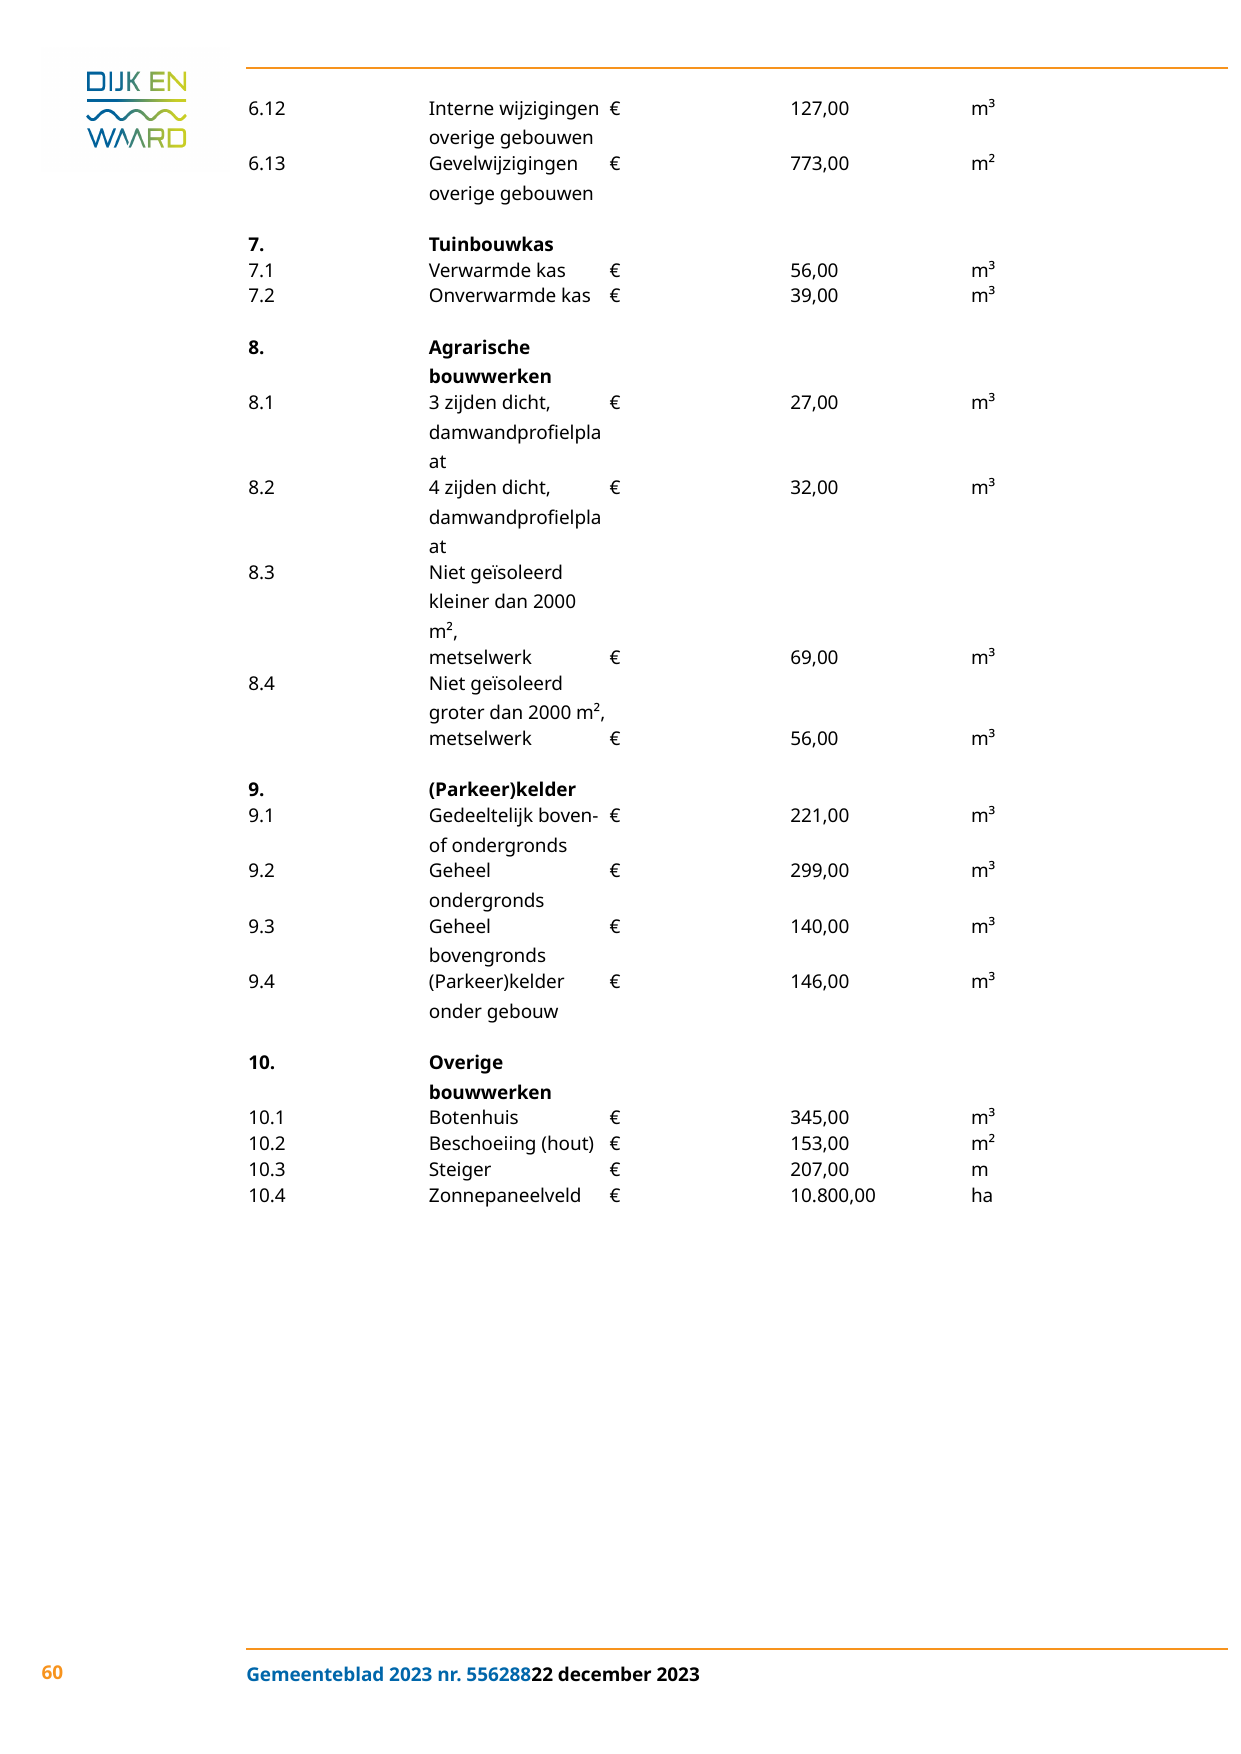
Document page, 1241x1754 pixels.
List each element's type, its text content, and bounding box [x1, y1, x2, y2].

table_cell [790, 205, 971, 231]
table_cell 10. [248, 1049, 429, 1104]
table_cell 10.2 [248, 1130, 429, 1156]
table_cell [429, 1024, 609, 1049]
table_cell € [609, 968, 790, 1023]
table_cell 7.1 [248, 257, 429, 283]
table_cell 7. [248, 231, 429, 257]
table_cell Steiger [429, 1156, 609, 1182]
table_cell [609, 670, 790, 725]
table_cell € [609, 644, 790, 670]
table_cell 8.3 [248, 559, 429, 644]
table_cell € [609, 802, 790, 858]
table_cell m³ [971, 802, 1152, 858]
table_cell € [609, 858, 790, 913]
table_cell [971, 670, 1152, 725]
table_cell Onverwarmde kas [429, 283, 609, 308]
table_cell € [609, 725, 790, 751]
table_cell 39,00 [790, 283, 971, 308]
table_cell 153,00 [790, 1130, 971, 1156]
table_cell Zonnepaneelveld [429, 1182, 609, 1207]
table_cell m³ [971, 95, 1152, 150]
table_cell m³ [971, 1105, 1152, 1130]
table_cell [609, 308, 790, 334]
table_cell € [609, 474, 790, 559]
table_cell 32,00 [790, 474, 971, 559]
table_cell 221,00 [790, 802, 971, 858]
table_cell [248, 725, 429, 751]
table_cell m [971, 1156, 1152, 1182]
table_cell Niet geïsoleerd kleiner dan 2000 m², [429, 559, 609, 644]
table_cell m³ [971, 968, 1152, 1023]
table_cell [609, 751, 790, 777]
table_cell [429, 205, 609, 231]
table_cell [790, 1049, 971, 1104]
table_cell m³ [971, 858, 1152, 913]
table_cell [248, 751, 429, 777]
table_cell [790, 751, 971, 777]
table_cell € [609, 150, 790, 205]
table_cell [609, 1024, 790, 1049]
table_cell 27,00 [790, 389, 971, 474]
table_cell (Parkeer)kelder onder gebouw [429, 968, 609, 1023]
table_cell 6.13 [248, 150, 429, 205]
table_cell m² [971, 1130, 1152, 1156]
table_cell € [609, 389, 790, 474]
table_cell metselwerk [429, 644, 609, 670]
table_cell 8. [248, 334, 429, 389]
table_cell Interne wijzigingen overige gebouwen [429, 95, 609, 150]
table_cell Geheel ondergronds [429, 858, 609, 913]
table_cell Gedeeltelijk boven- of ondergronds [429, 802, 609, 858]
table_cell [609, 559, 790, 644]
table_cell 4 zijden dicht, damwandprofielplaat [429, 474, 609, 559]
table_cell 56,00 [790, 725, 971, 751]
table_cell € [609, 1182, 790, 1207]
table_cell Gevelwijzigingen overige gebouwen [429, 150, 609, 205]
table_cell Beschoeiing (hout) [429, 1130, 609, 1156]
table_cell 299,00 [790, 858, 971, 913]
table_cell Agrarische bouwwerken [429, 334, 609, 389]
table_cell [971, 231, 1152, 257]
table_cell [971, 1049, 1152, 1104]
table_cell [248, 308, 429, 334]
table_cell 10.4 [248, 1182, 429, 1207]
table_cell 6.12 [248, 95, 429, 150]
table_cell m³ [971, 389, 1152, 474]
table_cell [609, 205, 790, 231]
table_cell Geheel bovengronds [429, 913, 609, 968]
table_cell m² [971, 150, 1152, 205]
table_cell 146,00 [790, 968, 971, 1023]
table_cell Niet geïsoleerd groter dan 2000 m², [429, 670, 609, 725]
table_cell m³ [971, 725, 1152, 751]
table_cell 140,00 [790, 913, 971, 968]
table_cell [971, 751, 1152, 777]
table_cell 345,00 [790, 1105, 971, 1130]
table_cell [790, 559, 971, 644]
table_cell [971, 1024, 1152, 1049]
table_cell 773,00 [790, 150, 971, 205]
table_cell € [609, 95, 790, 150]
table_cell 10.800,00 [790, 1182, 971, 1207]
picture [41, 47, 231, 172]
table_cell m³ [971, 257, 1152, 283]
table_cell [971, 559, 1152, 644]
table_cell 9.3 [248, 913, 429, 968]
table_cell [790, 670, 971, 725]
table_cell 3 zijden dicht, damwandprofielplaat [429, 389, 609, 474]
table_cell 9. [248, 777, 429, 802]
table_cell [609, 334, 790, 389]
table_cell [609, 1049, 790, 1104]
table_cell 10.1 [248, 1105, 429, 1130]
table_cell [790, 231, 971, 257]
table_cell 8.1 [248, 389, 429, 474]
table_cell 10.3 [248, 1156, 429, 1182]
table_cell [790, 334, 971, 389]
table_cell [248, 205, 429, 231]
table_cell m³ [971, 283, 1152, 308]
table_cell (Parkeer)kelder [429, 777, 609, 802]
table_cell Tuinbouwkas [429, 231, 609, 257]
table_cell [429, 308, 609, 334]
table_cell [248, 1024, 429, 1049]
table_cell [609, 231, 790, 257]
table_cell € [609, 1130, 790, 1156]
table_cell [429, 751, 609, 777]
table_cell € [609, 257, 790, 283]
table_cell [248, 644, 429, 670]
table_cell metselwerk [429, 725, 609, 751]
table_cell m³ [971, 913, 1152, 968]
table_cell 8.4 [248, 670, 429, 725]
table_cell m³ [971, 644, 1152, 670]
table_cell 9.2 [248, 858, 429, 913]
table_cell 207,00 [790, 1156, 971, 1182]
table_cell m³ [971, 474, 1152, 559]
table_cell [971, 205, 1152, 231]
table_cell 56,00 [790, 257, 971, 283]
table_cell € [609, 1156, 790, 1182]
table_cell [790, 308, 971, 334]
table_cell € [609, 1105, 790, 1130]
table_cell € [609, 913, 790, 968]
table_cell 9.1 [248, 802, 429, 858]
table_cell 8.2 [248, 474, 429, 559]
table_cell [609, 777, 790, 802]
table_cell 69,00 [790, 644, 971, 670]
table_cell Overige bouwwerken [429, 1049, 609, 1104]
table_cell € [609, 283, 790, 308]
table_cell [971, 308, 1152, 334]
table_cell ha [971, 1182, 1152, 1207]
table_cell [971, 777, 1152, 802]
table_cell 127,00 [790, 95, 971, 150]
table_cell Verwarmde kas [429, 257, 609, 283]
table_cell [790, 1024, 971, 1049]
table_cell Botenhuis [429, 1105, 609, 1130]
table_cell [790, 777, 971, 802]
table_cell 9.4 [248, 968, 429, 1023]
table_cell 7.2 [248, 283, 429, 308]
table_cell [971, 334, 1152, 389]
